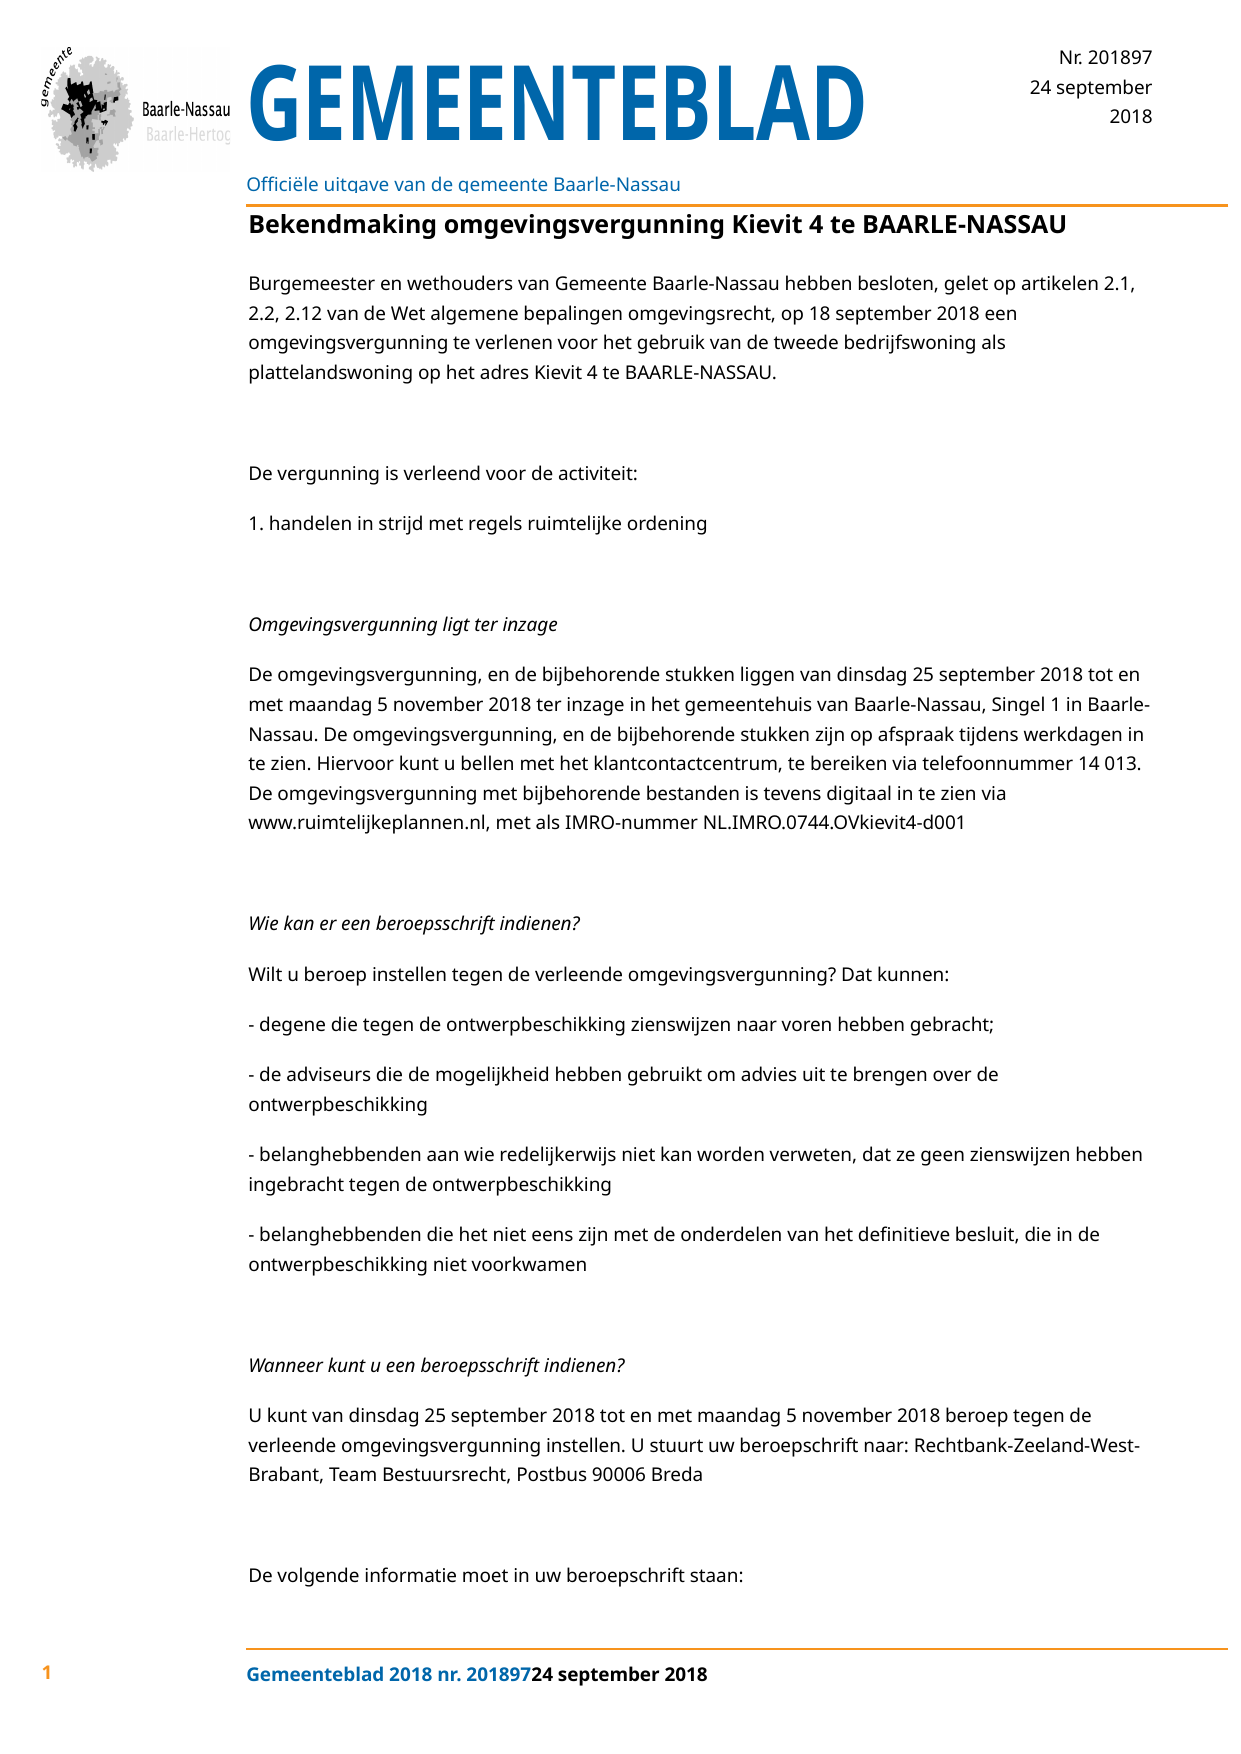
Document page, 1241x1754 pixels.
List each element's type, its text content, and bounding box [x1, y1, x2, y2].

text Omgevingsvergunning ligt ter inzage [248, 611, 1152, 637]
text - belanghebbenden die het niet eens zijn met de onderdelen van het definitieve besluit, die in de ontwerpbeschikking niet voorkwamen [248, 1222, 1152, 1277]
text 1. handelen in strijd met regels ruimtelijke ordening [248, 510, 1152, 536]
text De vergunning is verleend voor de activiteit: [248, 460, 1152, 486]
text Bekendmaking omgevingsvergunning Kievit 4 te BAARLE-NASSAU [248, 207, 1152, 241]
text De omgevingsvergunning, en de bijbehorende stukken liggen van dinsdag 25 september 2018 tot en met maandag 5 november 2018 ter inzage in het gemeentehuis van Baarle-Nassau, Singel 1 in Baarle-Nassau. De omgevingsvergunning, en de bijbehorende stukken zijn op afspraak tijdens werkdagen in te zien. Hiervoor kunt u bellen met het klantcontactcentrum, te bereiken via telefoonnummer 14 013. De omgevingsvergunning met bijbehorende bestanden is tevens digitaal in te zien via www.ruimtelijkeplannen.nl, met als IMRO-nummer NL.IMRO.0744.OVkievit4-d001 [248, 662, 1152, 835]
text Wanneer kunt u een beroepsschrift indienen? [248, 1352, 1152, 1378]
text - degene die tegen de ontwerpbeschikking zienswijzen naar voren hebben gebracht; [248, 1011, 1152, 1037]
picture [41, 47, 231, 172]
text - de adviseurs die de mogelijkheid hebben gebruikt om advies uit te brengen over de ontwerpbeschikking [248, 1062, 1152, 1117]
text Wie kan er een beroepsschrift indienen? [248, 910, 1152, 936]
text Wilt u beroep instellen tegen de verleende omgevingsvergunning? Dat kunnen: [248, 961, 1152, 986]
text Burgemeester en wethouders van Gemeente Baarle-Nassau hebben besloten, gelet op artikelen 2.1, 2.2, 2.12 van de Wet algemene bepalingen omgevingsrecht, op 18 september 2018 een omgevingsvergunning te verlenen voor het gebruik van de tweede bedrijfswoning als plattelandswoning op het adres Kievit 4 te BAARLE-NASSAU. [248, 270, 1152, 385]
text U kunt van dinsdag 25 september 2018 tot en met maandag 5 november 2018 beroep tegen de verleende omgevingsvergunning instellen. U stuurt uw beroepschrift naar: Rechtbank-Zeeland-West-Brabant, Team Bestuursrecht, Postbus 90006 Breda [248, 1402, 1152, 1487]
text - belanghebbenden aan wie redelijkerwijs niet kan worden verweten, dat ze geen zienswijzen hebben ingebracht tegen de ontwerpbeschikking [248, 1142, 1152, 1197]
text De volgende informatie moet in uw beroepschrift staan: [248, 1562, 1152, 1588]
